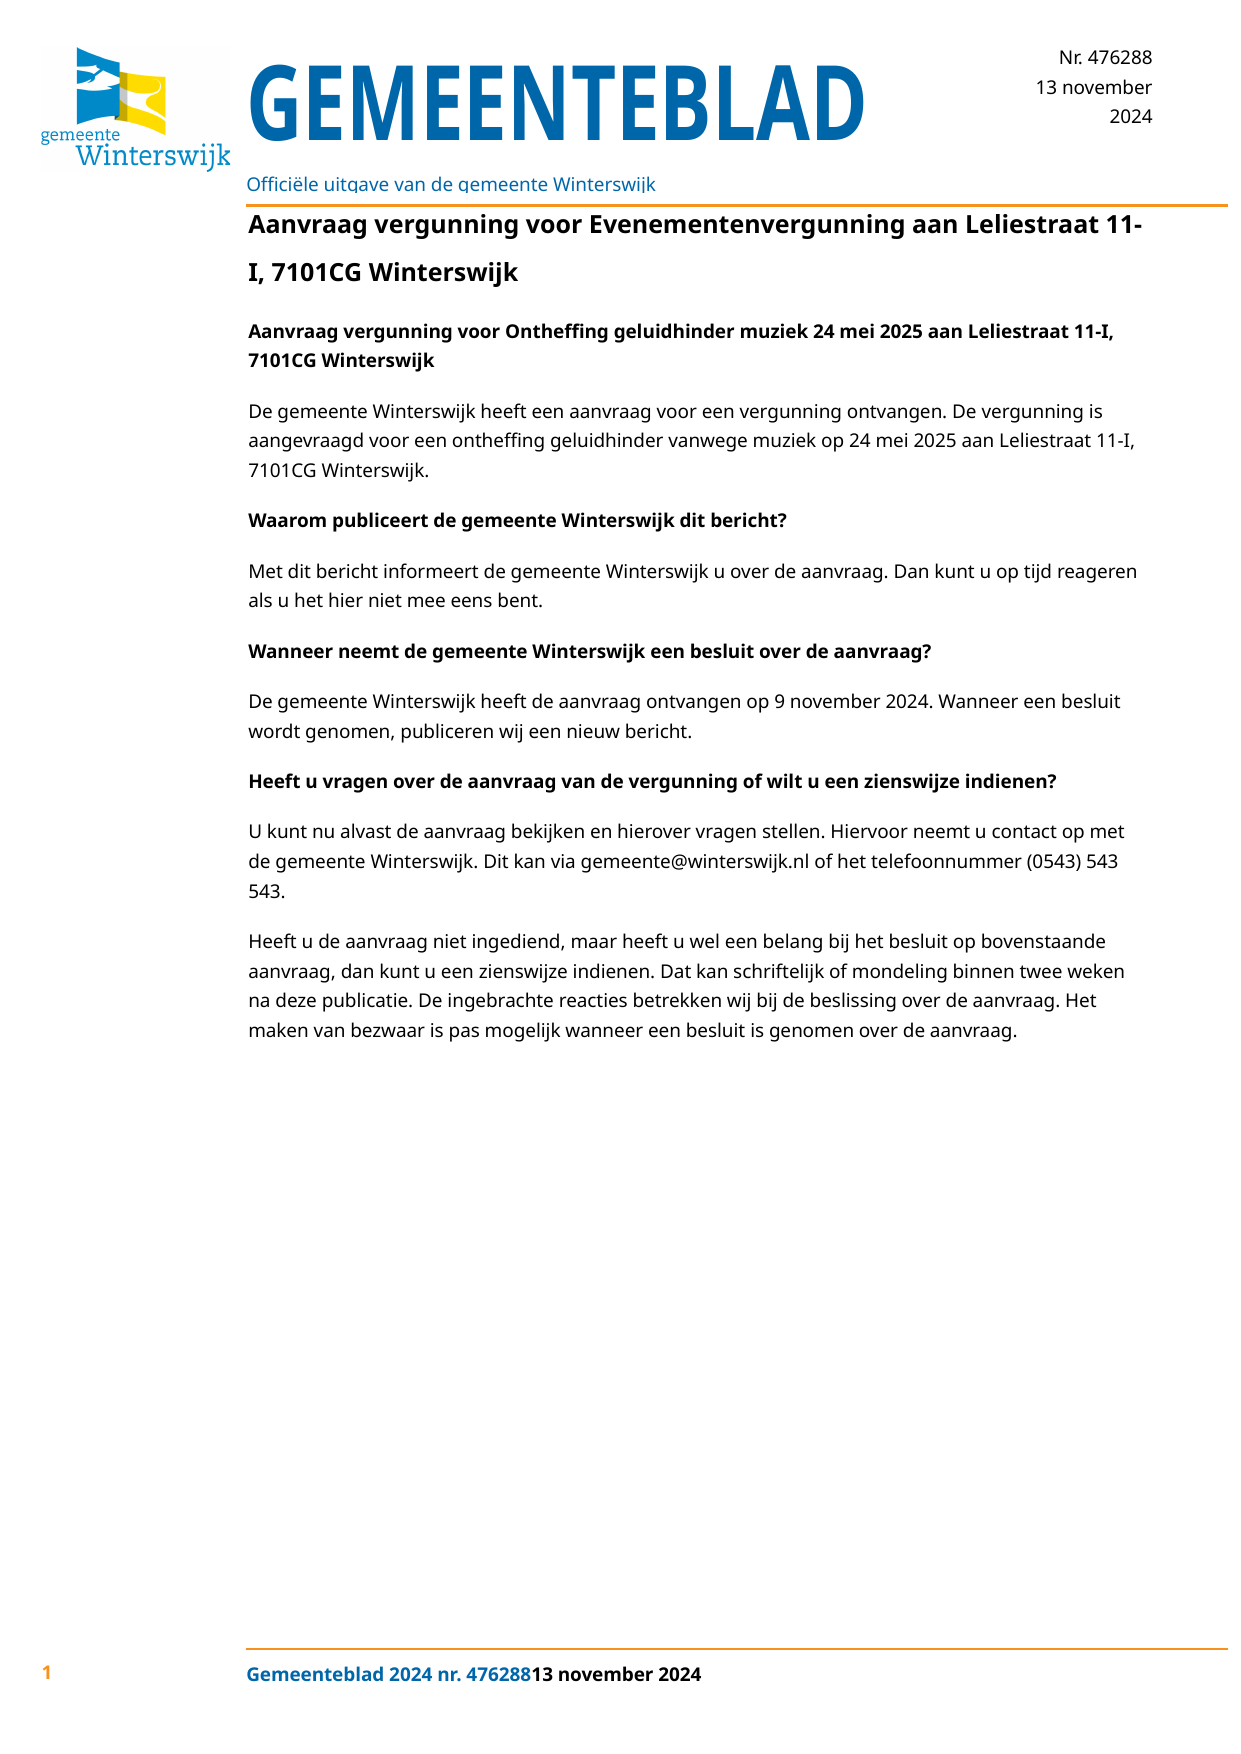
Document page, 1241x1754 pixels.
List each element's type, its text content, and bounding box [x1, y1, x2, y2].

text Aanvraag vergunning voor Ontheffing geluidhinder muziek 24 mei 2025 aan Leliestraat 11-I, 7101CG Winterswijk [248, 318, 1152, 373]
text U kunt nu alvast de aanvraag bekijken en hierover vragen stellen. Hiervoor neemt u contact op met de gemeente Winterswijk. Dit kan via gemeente@winterswijk.nl of het telefoonnummer (0543) 543 543. [248, 819, 1152, 904]
picture [225, 153, 231, 162]
picture [41, 47, 231, 172]
text Heeft u de aanvraag niet ingediend, maar heeft u wel een belang bij het besluit op bovenstaande aanvraag, dan kunt u een zienswijze indienen. Dat kan schriftelijk of mondeling binnen twee weken na deze publicatie. De ingebrachte reacties betrekken wij bij de beslissing over de aanvraag. Het maken van bezwaar is pas mogelijk wanneer een besluit is genomen over de aanvraag. [248, 928, 1152, 1043]
text Aanvraag vergunning voor Evenementenvergunning aan Leliestraat 11-I, 7101CG Winterswijk [248, 207, 1152, 288]
text Wanneer neemt de gemeente Winterswijk een besluit over de aanvraag? [248, 638, 1152, 664]
text De gemeente Winterswijk heeft een aanvraag voor een vergunning ontvangen. De vergunning is aangevraagd voor een ontheffing geluidhinder vanwege muziek op 24 mei 2025 aan Leliestraat 11-I, 7101CG Winterswijk. [248, 398, 1152, 483]
text De gemeente Winterswijk heeft de aanvraag ontvangen op 9 november 2024. Wanneer een besluit wordt genomen, publiceren wij een nieuw bericht. [248, 688, 1152, 744]
text Met dit bericht informeert de gemeente Winterswijk u over de aanvraag. Dan kunt u op tijd reageren als u het hier niet mee eens bent. [248, 558, 1152, 613]
text Heeft u vragen over de aanvraag van de vergunning of wilt u een zienswijze indienen? [248, 768, 1152, 794]
text Waarom publiceert de gemeente Winterswijk dit bericht? [248, 507, 1152, 533]
